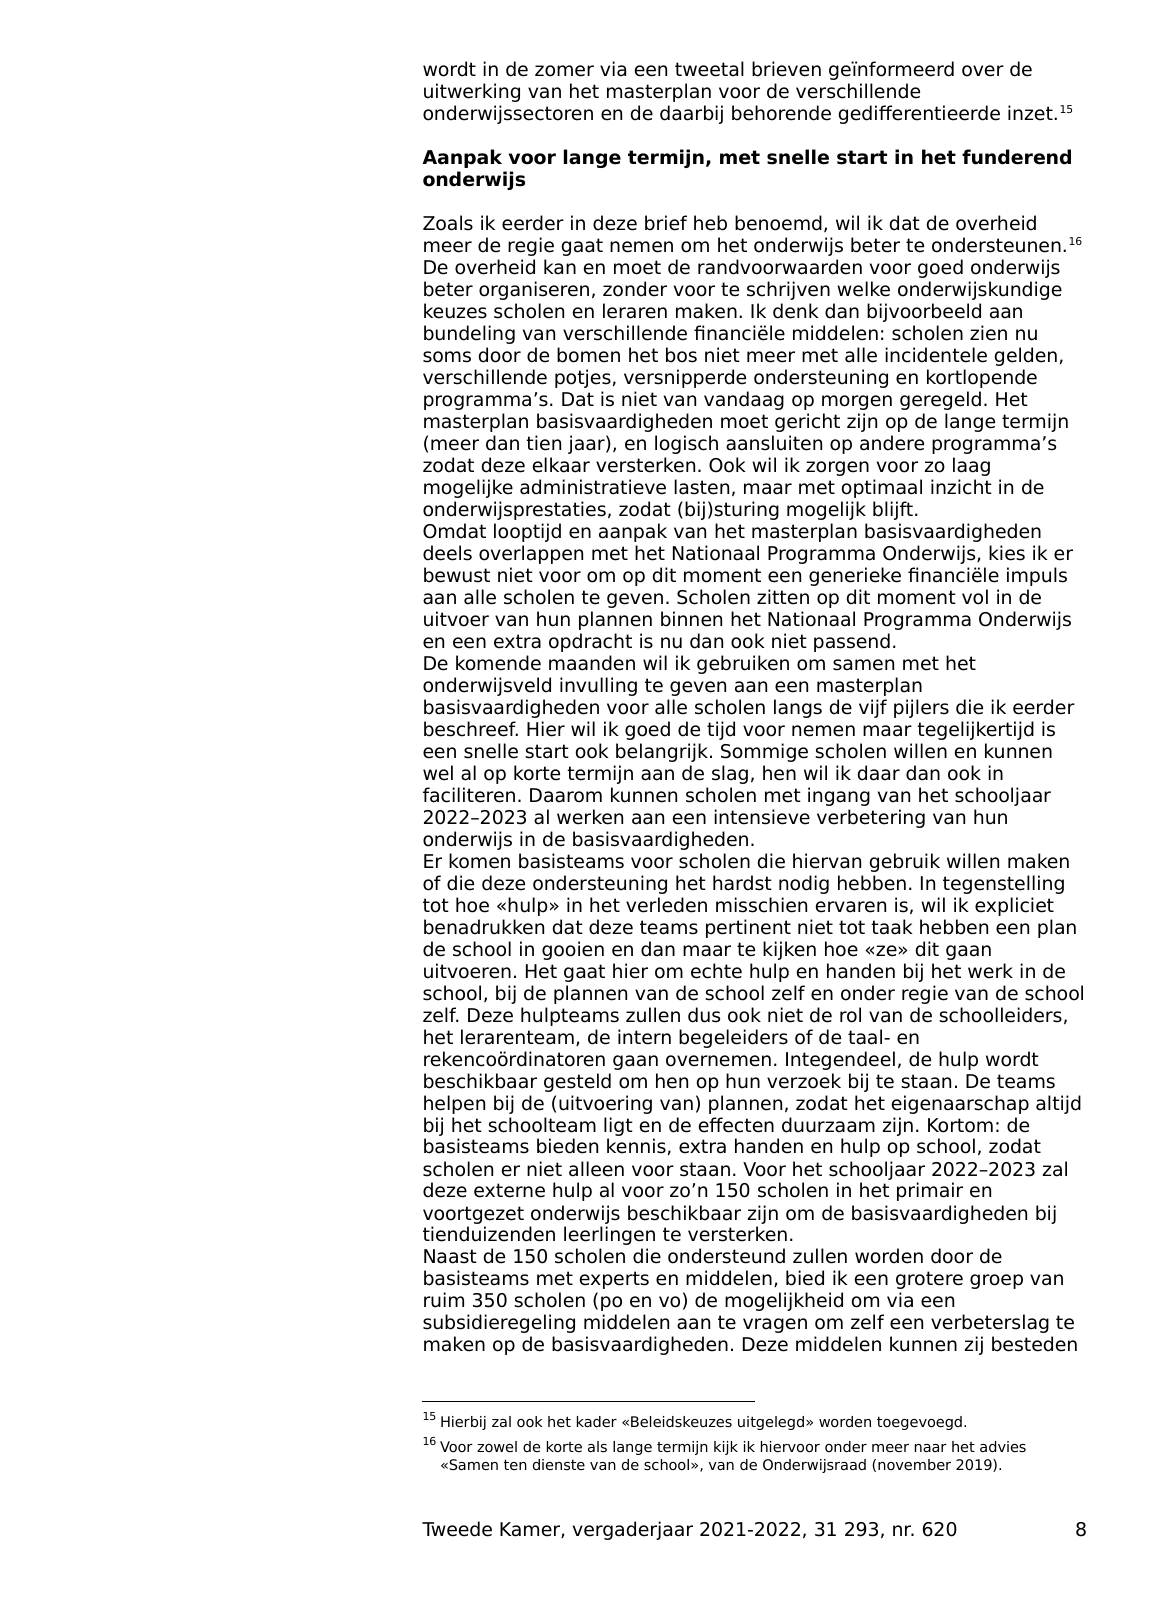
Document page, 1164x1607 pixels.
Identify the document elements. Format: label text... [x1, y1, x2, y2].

text Omdat looptijd en aanpak van het masterplan basisvaardigheden deels overlappen met het Nationaal Programma Onderwijs, kies ik er bewust niet voor om op dit moment een generieke financiële impuls aan alle scholen te geven. Scholen zitten op dit moment vol in de uitvoer van hun plannen binnen het Nationaal Programma Onderwijs en een extra opdracht is nu dan ook niet passend. [422, 521, 1087, 653]
text Naast de 150 scholen die ondersteund zullen worden door de basisteams met experts en middelen, bied ik een grotere groep van ruim 350 scholen (po en vo) de mogelijkheid om via een subsidieregeling middelen aan te vragen om zelf een verbeterslag te maken op de basisvaardigheden. Deze middelen kunnen zij besteden [422, 1246, 1087, 1356]
text Voor zowel de korte als lange termijn kijk ik hiervoor onder meer naar het advies «Samen ten dienste van de school», van de Onderwijsraad (november 2019). [422, 1435, 1087, 1474]
text De komende maanden wil ik gebruiken om samen met het onderwijsveld invulling te geven aan een masterplan basisvaardigheden voor alle scholen langs de vijf pijlers die ik eerder beschreef. Hier wil ik goed de tijd voor nemen maar tegelijkertijd is een snelle start ook belangrijk. Sommige scholen willen en kunnen wel al op korte termijn aan de slag, hen wil ik daar dan ook in faciliteren. Daarom kunnen scholen met ingang van het schooljaar 2022–2023 al werken aan een intensieve verbetering van hun onderwijs in de basisvaardigheden. [422, 653, 1087, 851]
text Hierbij zal ook het kader «Beleidskeuzes uitgelegd» worden toegevoegd. [422, 1410, 1087, 1432]
text Er komen basisteams voor scholen die hiervan gebruik willen maken of die deze ondersteuning het hardst nodig hebben. In tegenstelling tot hoe «hulp» in het verleden misschien ervaren is, wil ik expliciet benadrukken dat deze teams pertinent niet tot taak hebben een plan de school in gooien en dan maar te kijken hoe «ze» dit gaan uitvoeren. Het gaat hier om echte hulp en handen bij het werk in de school, bij de plannen van de school zelf en onder regie van de school zelf. Deze hulpteams zullen dus ook niet de rol van de schoolleiders, het lerarenteam, de intern begeleiders of de taal- en rekencoördinatoren gaan overnemen. Integendeel, de hulp wordt beschikbaar gesteld om hen op hun verzoek bij te staan. De teams helpen bij de (uitvoering van) plannen, zodat het eigenaarschap altijd bij het schoolteam ligt en de effecten duurzaam zijn. Kortom: de basisteams bieden kennis, extra handen en hulp op school, zodat scholen er niet alleen voor staan. Voor het schooljaar 2022–2023 zal deze externe hulp al voor zo’n 150 scholen in het primair en voortgezet onderwijs beschikbaar zijn om de basisvaardigheden bij tienduizenden leerlingen te versterken. [422, 851, 1087, 1246]
subtitle Aanpak voor lange termijn, met snelle start in het funderend onderwijs [422, 147, 1087, 191]
text Zoals ik eerder in deze brief heb benoemd, wil ik dat de overheid meer de regie gaat nemen om het onderwijs beter te ondersteunen. De overheid kan en moet de randvoorwaarden voor goed onderwijs beter organiseren, zonder voor te schrijven welke onderwijskundige keuzes scholen en leraren maken. Ik denk dan bijvoorbeeld aan bundeling van verschillende financiële middelen: scholen zien nu soms door de bomen het bos niet meer met alle incidentele gelden, verschillende potjes, versnipperde ondersteuning en kortlopende programma’s. Dat is niet van vandaag op morgen geregeld. Het masterplan basisvaardigheden moet gericht zijn op de lange termijn (meer dan tien jaar), en logisch aansluiten op andere programma’s zodat deze elkaar versterken. Ook wil ik zorgen voor zo laag mogelijke administratieve lasten, maar met optimaal inzicht in de onderwijsprestaties, zodat (bij)sturing mogelijk blijft. [422, 213, 1087, 521]
text wordt in de zomer via een tweetal brieven geïnformeerd over de uitwerking van het masterplan voor de verschillende onderwijssectoren en de daarbij behorende gedifferentieerde inzet. [422, 59, 1087, 125]
